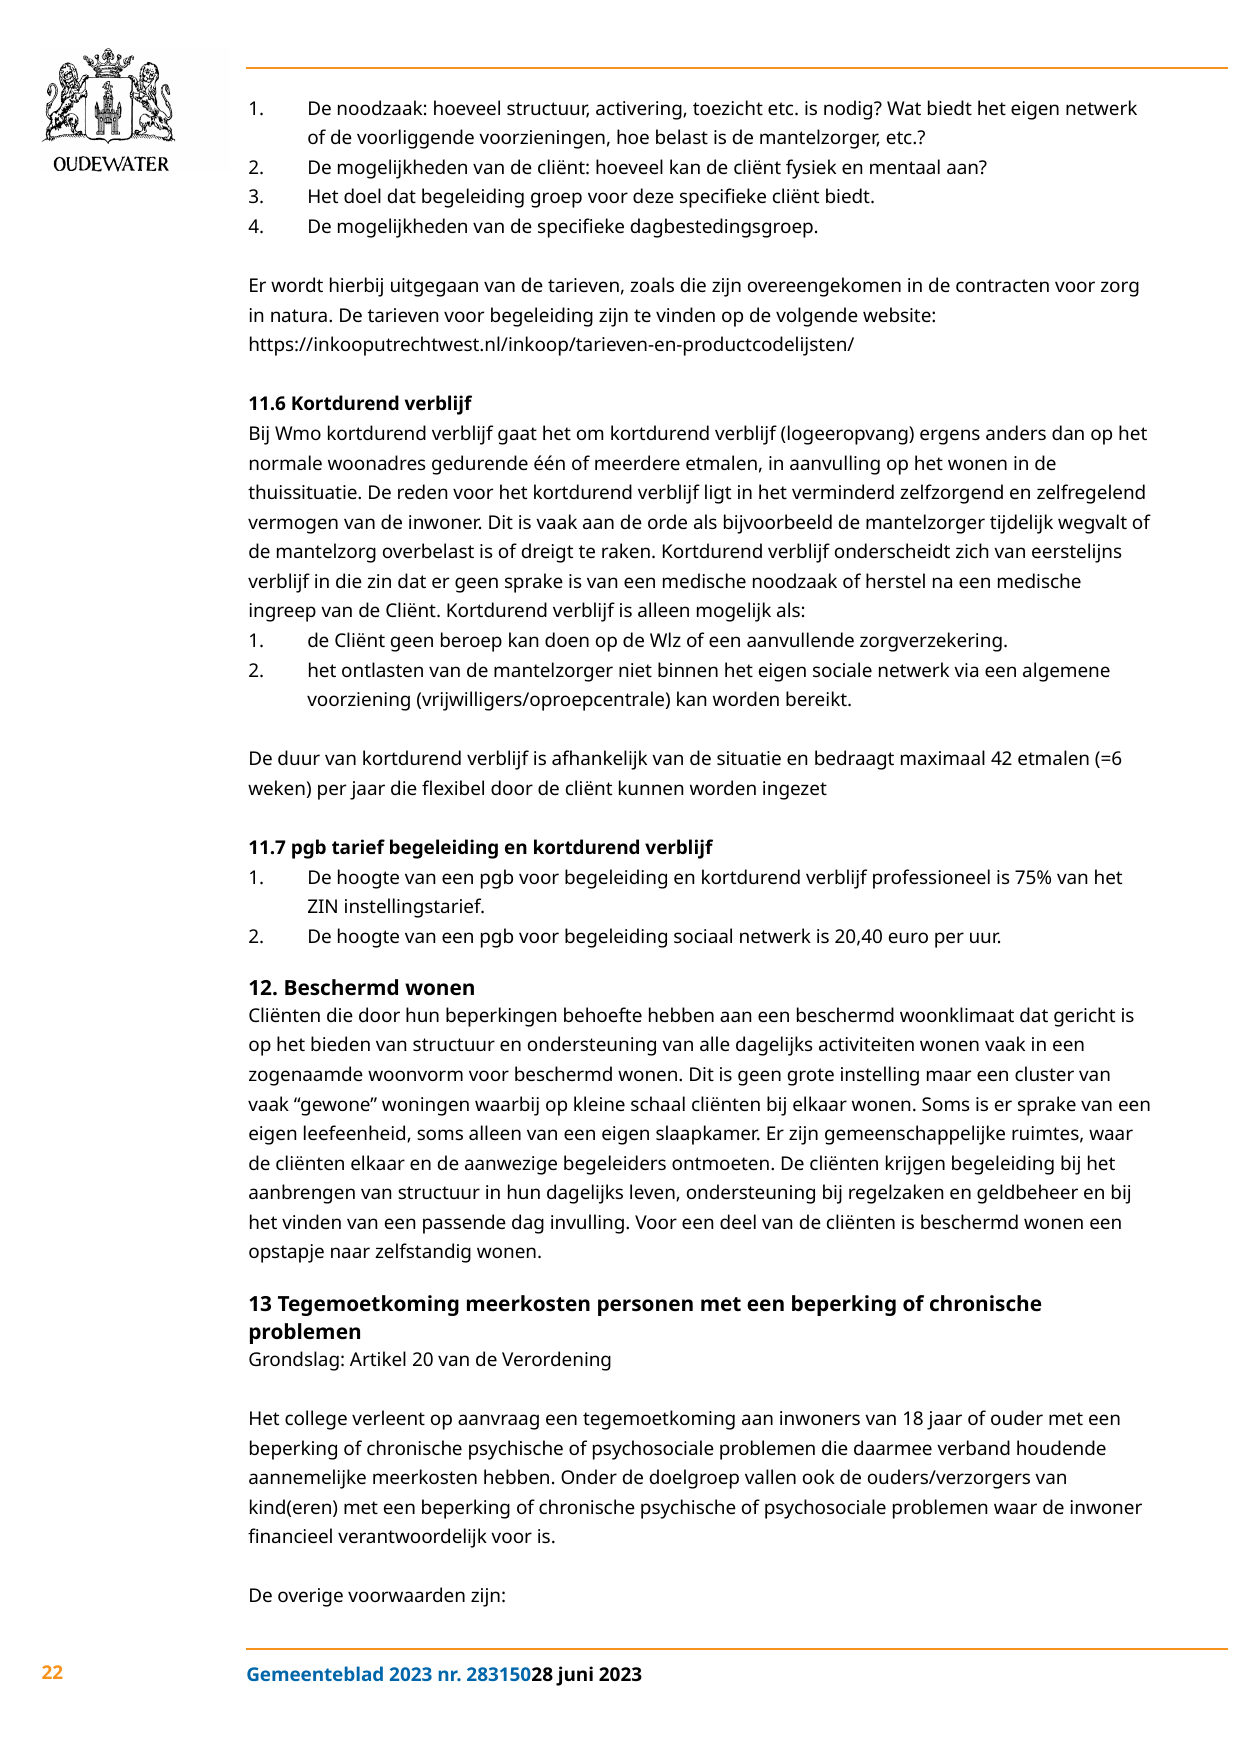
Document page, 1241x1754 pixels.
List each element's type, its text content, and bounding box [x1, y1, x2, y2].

text Cliënten die door hun beperkingen behoefte hebben aan een beschermd woonklimaat dat gericht is op het bieden van structuur en ondersteuning van alle dagelijks activiteiten wonen vaak in een zogenaamde woonvorm voor beschermd wonen. Dit is geen grote instelling maar een cluster van vaak “gewone” woningen waarbij op kleine schaal cliënten bij elkaar wonen. Soms is er sprake van een eigen leefeenheid, soms alleen van een eigen slaapkamer. Er zijn gemeenschappelijke ruimtes, waar de cliënten elkaar en de aanwezige begeleiders ontmoeten. De cliënten krijgen begeleiding bij het aanbrengen van structuur in hun dagelijks leven, ondersteuning bij regelzaken en geldbeheer en bij het vinden van een passende dag invulling. Voor een deel van de cliënten is beschermd wonen een opstapje naar zelfstandig wonen. [248, 1002, 1152, 1264]
text Er wordt hierbij uitgegaan van de tarieven, zoals die zijn overeengekomen in de contracten voor zorg in natura. De tarieven voor begeleiding zijn te vinden op de volgende website: https://inkooputrechtwest.nl/inkoop/tarieven-en-productcodelijsten/ [248, 272, 1152, 357]
list De hoogte van een pgb voor begeleiding en kortdurend verblijf professioneel is 75% van het ZIN instellingstarief. [248, 864, 1152, 919]
text De duur van kortdurend verblijf is afhankelijk van de situatie en bedraagt maximaal 42 etmalen (=6 weken) per jaar die flexibel door de cliënt kunnen worden ingezet [248, 746, 1152, 801]
picture [41, 47, 231, 172]
list De mogelijkheden van de specifieke dagbestedingsgroep. [248, 213, 1152, 239]
text 11.7 pgb tarief begeleiding en kortdurend verblijf [248, 834, 1152, 860]
text 13 Tegemoetkoming meerkosten personen met een beperking of chronische problemen [248, 1289, 1152, 1346]
list de Cliënt geen beroep kan doen op de Wlz of een aanvullende zorgverzekering. [248, 627, 1152, 653]
text 12. Beschermd wonen [248, 973, 1152, 1002]
list het ontlasten van de mantelzorger niet binnen het eigen sociale netwerk via een algemene voorziening (vrijwilligers/oproepcentrale) kan worden bereikt. [248, 657, 1152, 712]
text Grondslag: Artikel 20 van de Verordening [248, 1346, 1152, 1372]
list De noodzaak: hoeveel structuur, activering, toezicht etc. is nodig? Wat biedt het eigen netwerk of de voorliggende voorzieningen, hoe belast is de mantelzorger, etc.? [248, 95, 1152, 150]
list De hoogte van een pgb voor begeleiding sociaal netwerk is 20,40 euro per uur. [248, 923, 1152, 949]
text Het college verleent op aanvraag een tegemoetkoming aan inwoners van 18 jaar of ouder met een beperking of chronische psychische of psychosociale problemen die daarmee verband houdende aannemelijke meerkosten hebben. Onder de doelgroep vallen ook de ouders/verzorgers van kind(eren) met een beperking of chronische psychische of psychosociale problemen waar de inwoner financieel verantwoordelijk voor is. [248, 1405, 1152, 1549]
list Het doel dat begeleiding groep voor deze specifieke cliënt biedt. [248, 183, 1152, 209]
text De overige voorwaarden zijn: [248, 1583, 1152, 1608]
text Bij Wmo kortdurend verblijf gaat het om kortdurend verblijf (logeeropvang) ergens anders dan op het normale woonadres gedurende één of meerdere etmalen, in aanvulling op het wonen in de thuissituatie. De reden voor het kortdurend verblijf ligt in het verminderd zelfzorgend en zelfregelend vermogen van de inwoner. Dit is vaak aan de orde als bijvoorbeeld de mantelzorger tijdelijk wegvalt of de mantelzorg overbelast is of dreigt te raken. Kortdurend verblijf onderscheidt zich van eerstelijns verblijf in die zin dat er geen sprake is van een medische noodzaak of herstel na een medische ingreep van de Cliënt. Kortdurend verblijf is alleen mogelijk als: [248, 420, 1152, 623]
text 11.6 Kortdurend verblijf [248, 391, 1152, 416]
list De mogelijkheden van de cliënt: hoeveel kan de cliënt fysiek en mentaal aan? [248, 154, 1152, 180]
